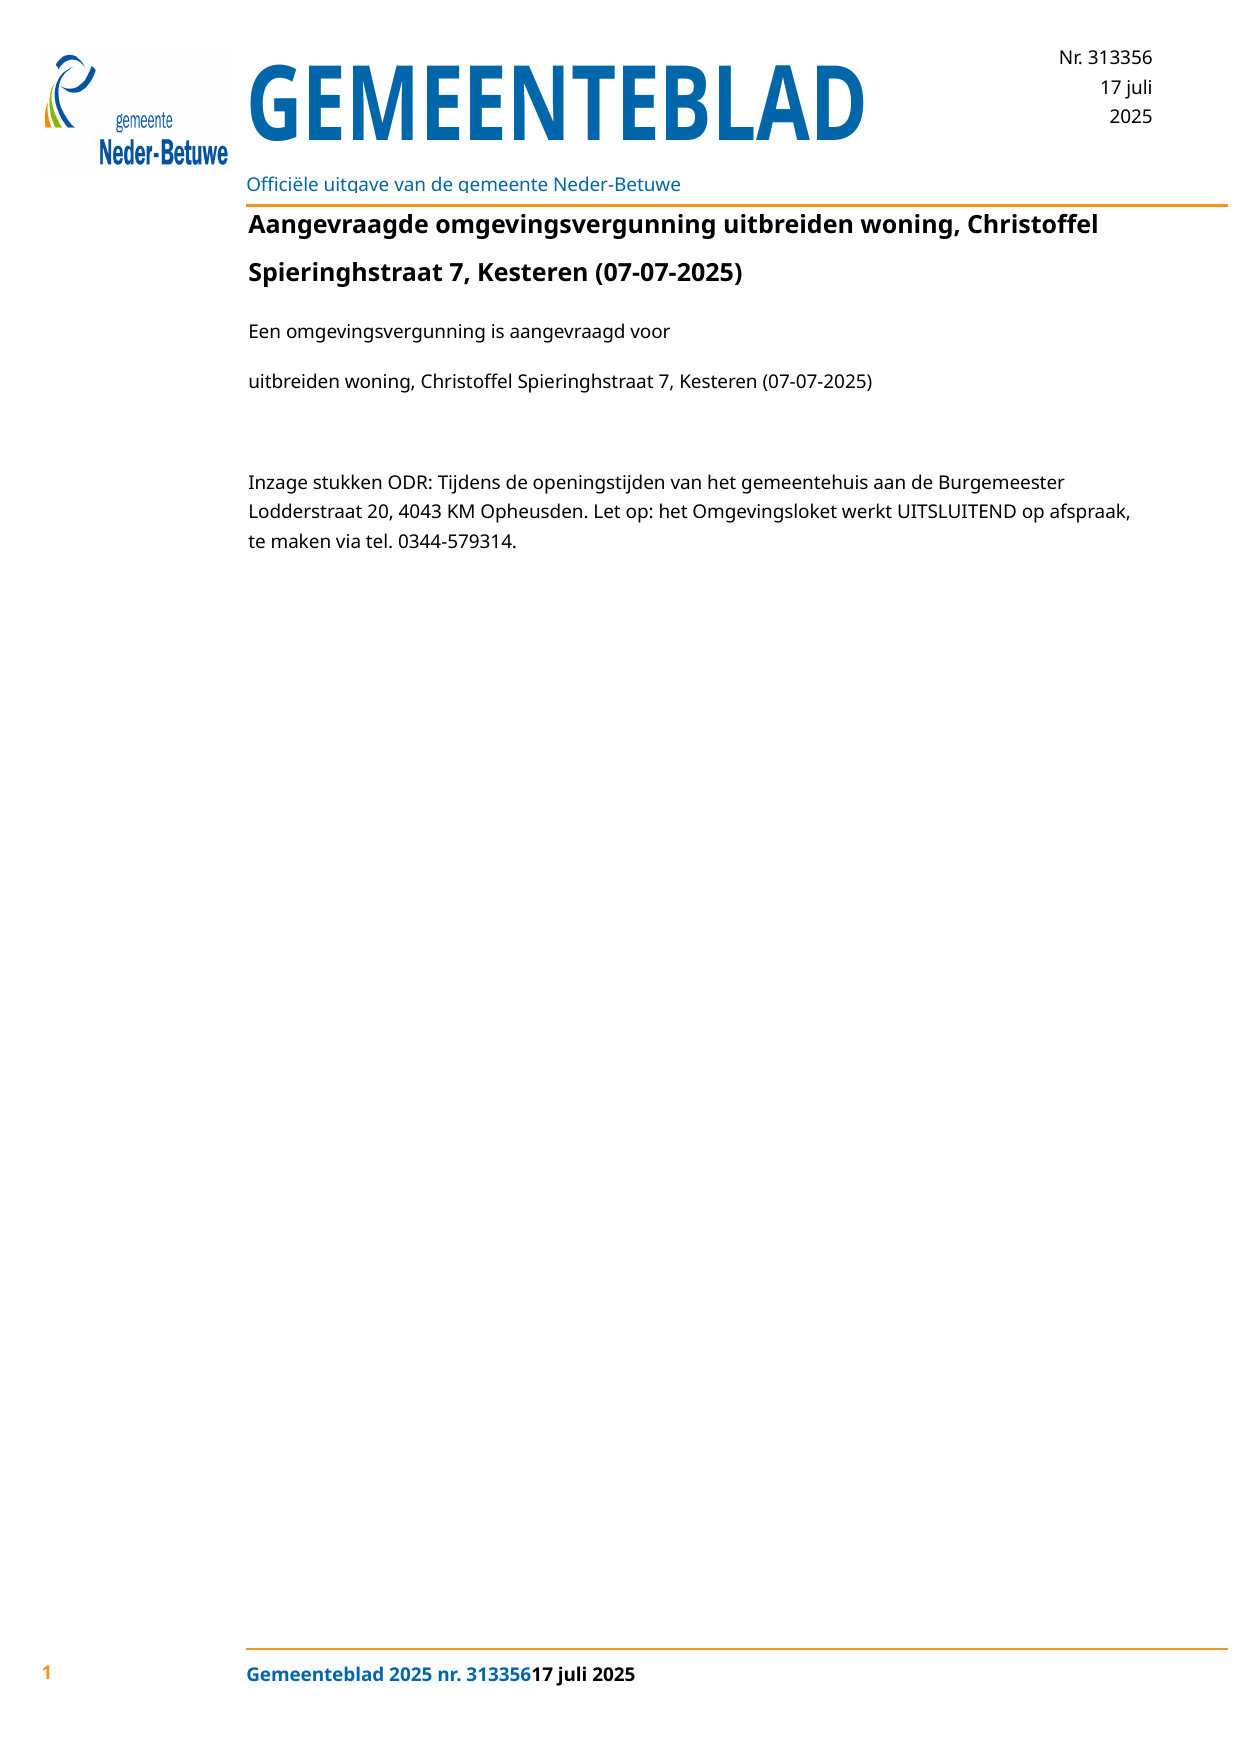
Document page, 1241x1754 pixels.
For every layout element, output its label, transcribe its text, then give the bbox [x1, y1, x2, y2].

text Inzage stukken ODR: Tijdens de openingstijden van het gemeentehuis aan de Burgemeester Lodderstraat 20, 4043 KM Opheusden. Let op: het Omgevingsloket werkt UITSLUITEND op afspraak, te maken via tel. 0344-579314. [248, 469, 1152, 554]
text uitbreiden woning, Christoffel Spieringhstraat 7, Kesteren (07-07-2025) [248, 368, 1152, 394]
picture [41, 47, 231, 172]
text Aangevraagde omgevingsvergunning uitbreiden woning, Christoffel Spieringhstraat 7, Kesteren (07-07-2025) [248, 207, 1152, 288]
text Een omgevingsvergunning is aangevraagd voor [248, 318, 1152, 344]
